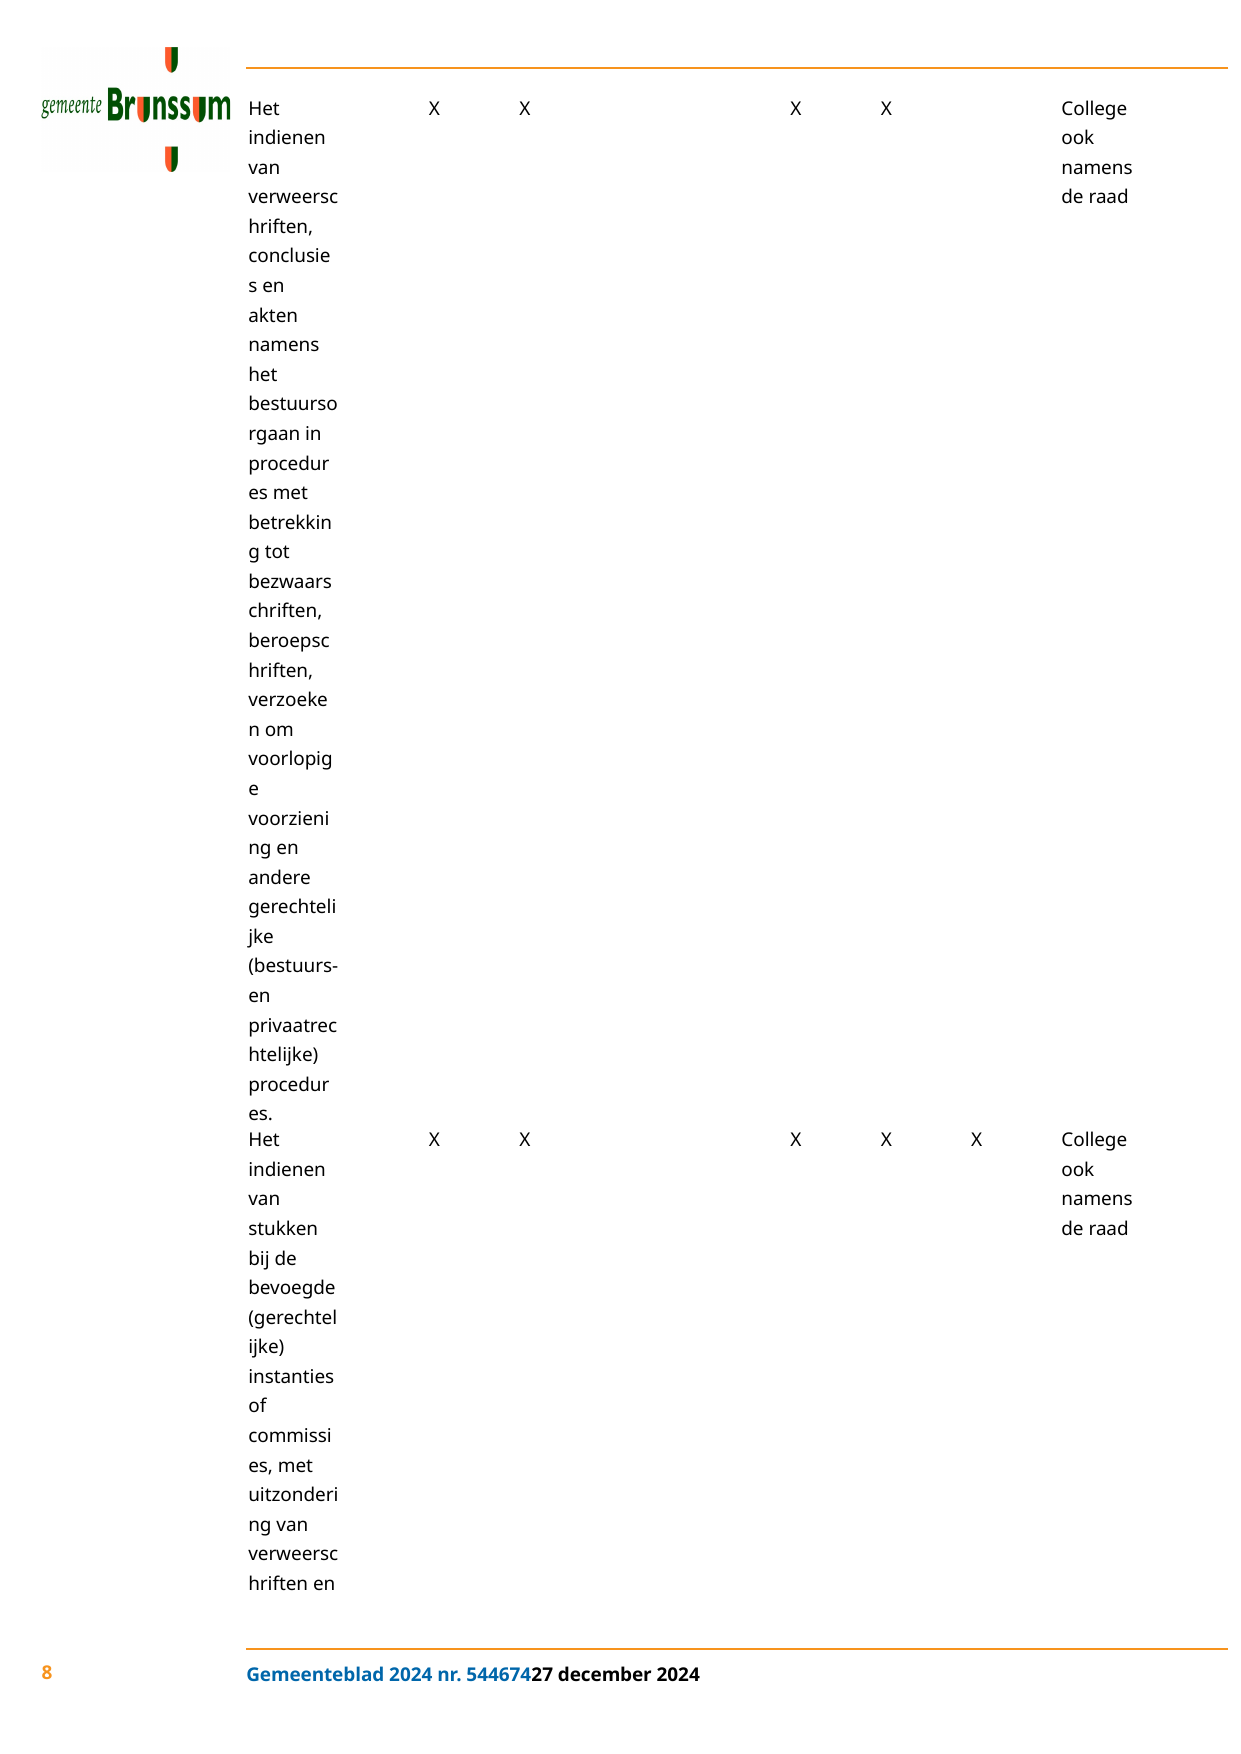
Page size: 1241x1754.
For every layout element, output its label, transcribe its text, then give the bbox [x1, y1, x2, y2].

table_cell X [881, 95, 971, 1126]
picture [41, 47, 231, 172]
table_cell X [519, 95, 609, 1126]
table_cell College ook namens de raad [1061, 95, 1152, 1126]
table_cell [700, 95, 790, 1126]
table_cell [971, 95, 1061, 1126]
table_cell X [429, 95, 519, 1126]
table_cell Het indienen van verweerschriften, conclusies en akten namens het bestuursorgaan in procedures met betrekking tot bezwaarschriften, beroepschriften, verzoeken om voorlopige voorziening en andere gerechtelijke (bestuurs- en privaatrechtelijke) procedures. [248, 95, 338, 1126]
table_cell [338, 95, 429, 1126]
table_cell X [790, 1126, 881, 1596]
table_cell X [519, 1126, 609, 1596]
table_cell X [429, 1126, 519, 1596]
table_cell X [881, 1126, 971, 1596]
table_cell [700, 1126, 790, 1596]
table_cell College ook namens de raad [1061, 1126, 1152, 1596]
table_cell [338, 1126, 429, 1596]
table_cell Het indienen van stukken bij de bevoegde (gerechtelijke) instanties of commissies, met uitzondering van verweerschriften en [248, 1126, 338, 1596]
table_cell X [790, 95, 881, 1126]
table_cell [609, 1126, 700, 1596]
table_cell [609, 95, 700, 1126]
table_cell X [971, 1126, 1061, 1596]
